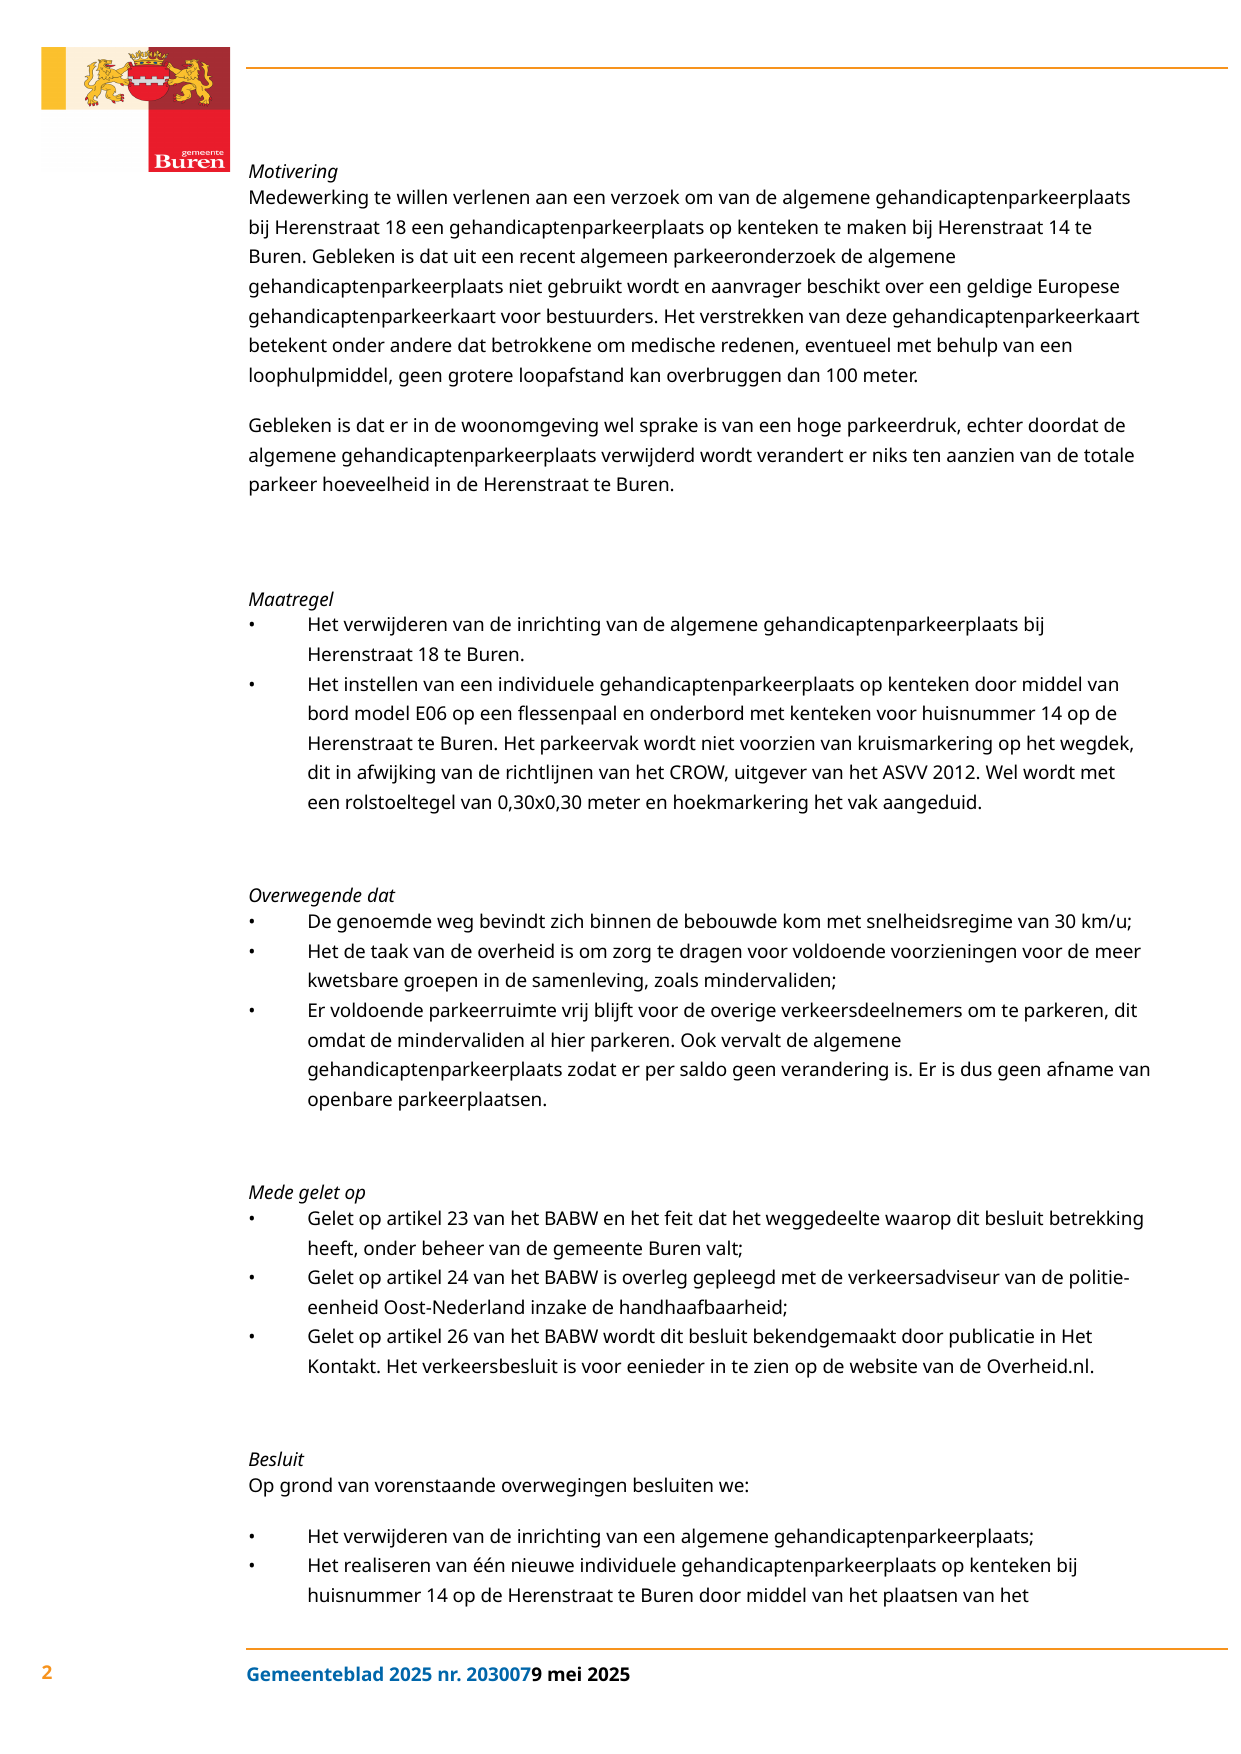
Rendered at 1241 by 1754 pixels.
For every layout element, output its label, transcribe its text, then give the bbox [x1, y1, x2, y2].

list Gelet op artikel 23 van het BABW en het feit dat het weggedeelte waarop dit besluit betrekking heeft, onder beheer van de gemeente Buren valt; [248, 1205, 1152, 1261]
text Mede gelet op [248, 1179, 1152, 1205]
list De genoemde weg bevindt zich binnen de bebouwde kom met snelheidsregime van 30 km/u; [248, 908, 1152, 934]
text Medewerking te willen verlenen aan een verzoek om van de algemene gehandicaptenparkeerplaats bij Herenstraat 18 een gehandicaptenparkeerplaats op kenteken te maken bij Herenstraat 14 te Buren. Gebleken is dat uit een recent algemeen parkeeronderzoek de algemene gehandicaptenparkeerplaats niet gebruikt wordt en aanvrager beschikt over een geldige Europese gehandicaptenparkeerkaart voor bestuurders. Het verstrekken van deze gehandicaptenparkeerkaart betekent onder andere dat betrokkene om medische redenen, eventueel met behulp van een loophulpmiddel, geen grotere loopafstand kan overbruggen dan 100 meter. [248, 184, 1152, 388]
text Maatregel [248, 586, 1152, 612]
list Het realiseren van één nieuwe individuele gehandicaptenparkeerplaats op kenteken bij huisnummer 14 op de Herenstraat te Buren door middel van het plaatsen van het [248, 1552, 1152, 1608]
list Gelet op artikel 24 van het BABW is overleg gepleegd met de verkeersadviseur van de politie-eenheid Oost-Nederland inzake de handhaafbaarheid; [248, 1264, 1152, 1320]
list Het verwijderen van de inrichting van de algemene gehandicaptenparkeerplaats bij Herenstraat 18 te Buren. [248, 612, 1152, 667]
text Gebleken is dat er in de woonomgeving wel sprake is van een hoge parkeerdruk, echter doordat de algemene gehandicaptenparkeerplaats verwijderd wordt verandert er niks ten aanzien van de totale parkeer hoeveelheid in de Herenstraat te Buren. [248, 412, 1152, 497]
list Het verwijderen van de inrichting van een algemene gehandicaptenparkeerplaats; [248, 1523, 1152, 1548]
list Gelet op artikel 26 van het BABW wordt dit besluit bekendgemaakt door publicatie in Het Kontakt. Het verkeersbesluit is voor eenieder in te zien op de website van de Overheid.nl. [248, 1323, 1152, 1379]
text Op grond van vorenstaande overwegingen besluiten we: [248, 1472, 1152, 1498]
picture [41, 47, 231, 172]
text Motivering [248, 159, 1152, 184]
list Het de taak van de overheid is om zorg te dragen voor voldoende voorzieningen voor de meer kwetsbare groepen in de samenleving, zoals mindervaliden; [248, 938, 1152, 993]
text Besluit [248, 1447, 1152, 1472]
text Overwegende dat [248, 883, 1152, 908]
list Het instellen van een individuele gehandicaptenparkeerplaats op kenteken door middel van bord model E06 op een flessenpaal en onderbord met kenteken voor huisnummer 14 op de Herenstraat te Buren. Het parkeervak wordt niet voorzien van kruismarkering op het wegdek, dit in afwijking van de richtlijnen van het CROW, uitgever van het ASVV 2012. Wel wordt met een rolstoeltegel van 0,30x0,30 meter en hoekmarkering het vak aangeduid. [248, 671, 1152, 815]
list Er voldoende parkeerruimte vrij blijft voor de overige verkeersdeelnemers om te parkeren, dit omdat de mindervaliden al hier parkeren. Ook vervalt de algemene gehandicaptenparkeerplaats zodat er per saldo geen verandering is. Er is dus geen afname van openbare parkeerplaatsen. [248, 997, 1152, 1112]
